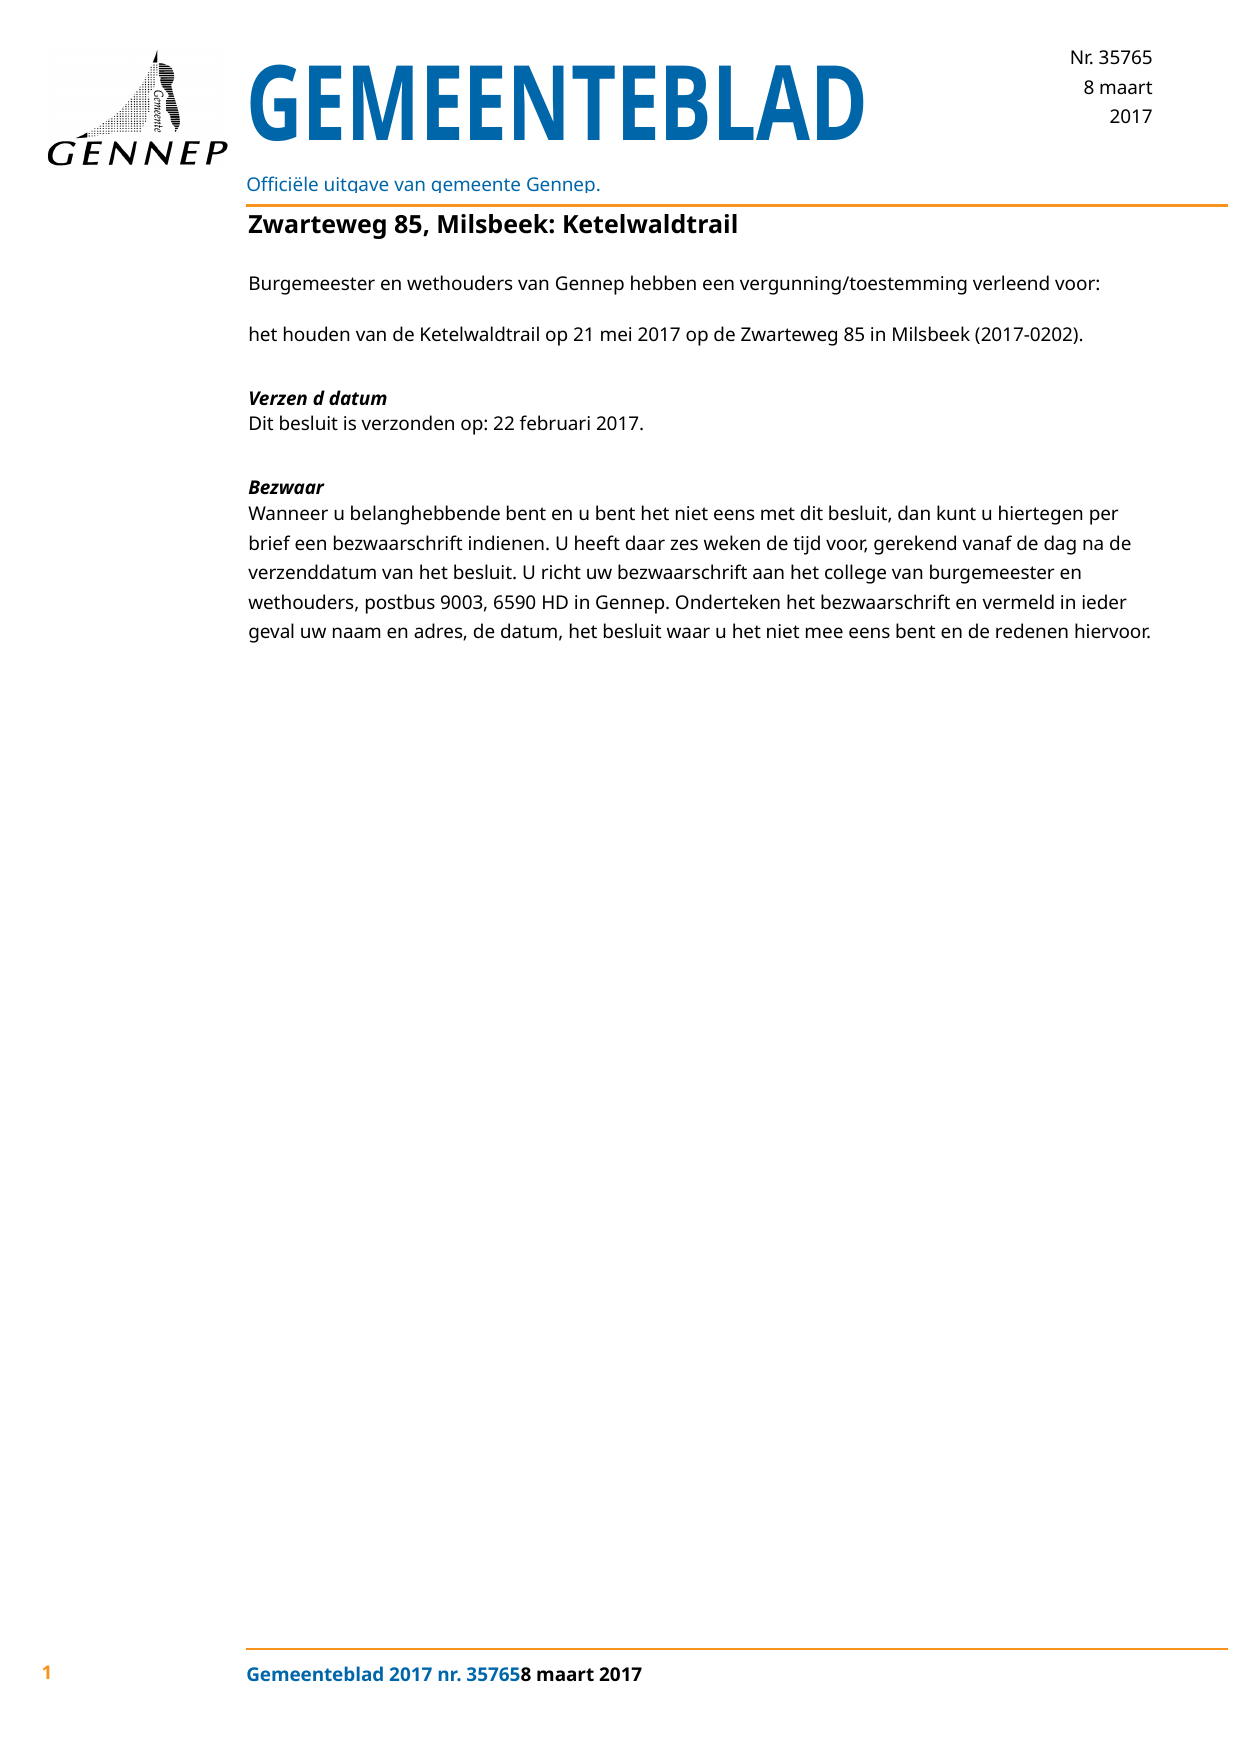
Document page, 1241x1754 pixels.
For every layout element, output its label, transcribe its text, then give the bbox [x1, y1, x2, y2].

text Verzen d datum [248, 385, 1152, 410]
text Wanneer u belanghebbende bent en u bent het niet eens met dit besluit, dan kunt u hiertegen per brief een bezwaarschrift indienen. U heeft daar zes weken de tijd voor, gerekend vanaf de dag na de verzenddatum van het besluit. U richt uw bezwaarschrift aan het college van burgemeester en wethouders, postbus 9003, 6590 HD in Gennep. Onderteken het bezwaarschrift en vermeld in ieder geval uw naam en adres, de datum, het besluit waar u het niet mee eens bent en de redenen hiervoor. [248, 500, 1152, 644]
text Zwarteweg 85, Milsbeek: Ketelwaldtrail [248, 207, 1152, 241]
text Dit besluit is verzonden op: 22 februari 2017. [248, 410, 1152, 436]
picture [41, 47, 231, 172]
text Burgemeester en wethouders van Gennep hebben een vergunning/toestemming verleend voor: [248, 270, 1152, 296]
text Bezwaar [248, 474, 1152, 500]
text het houden van de Ketelwaldtrail op 21 mei 2017 op de Zwarteweg 85 in Milsbeek (2017-0202). [248, 321, 1152, 346]
